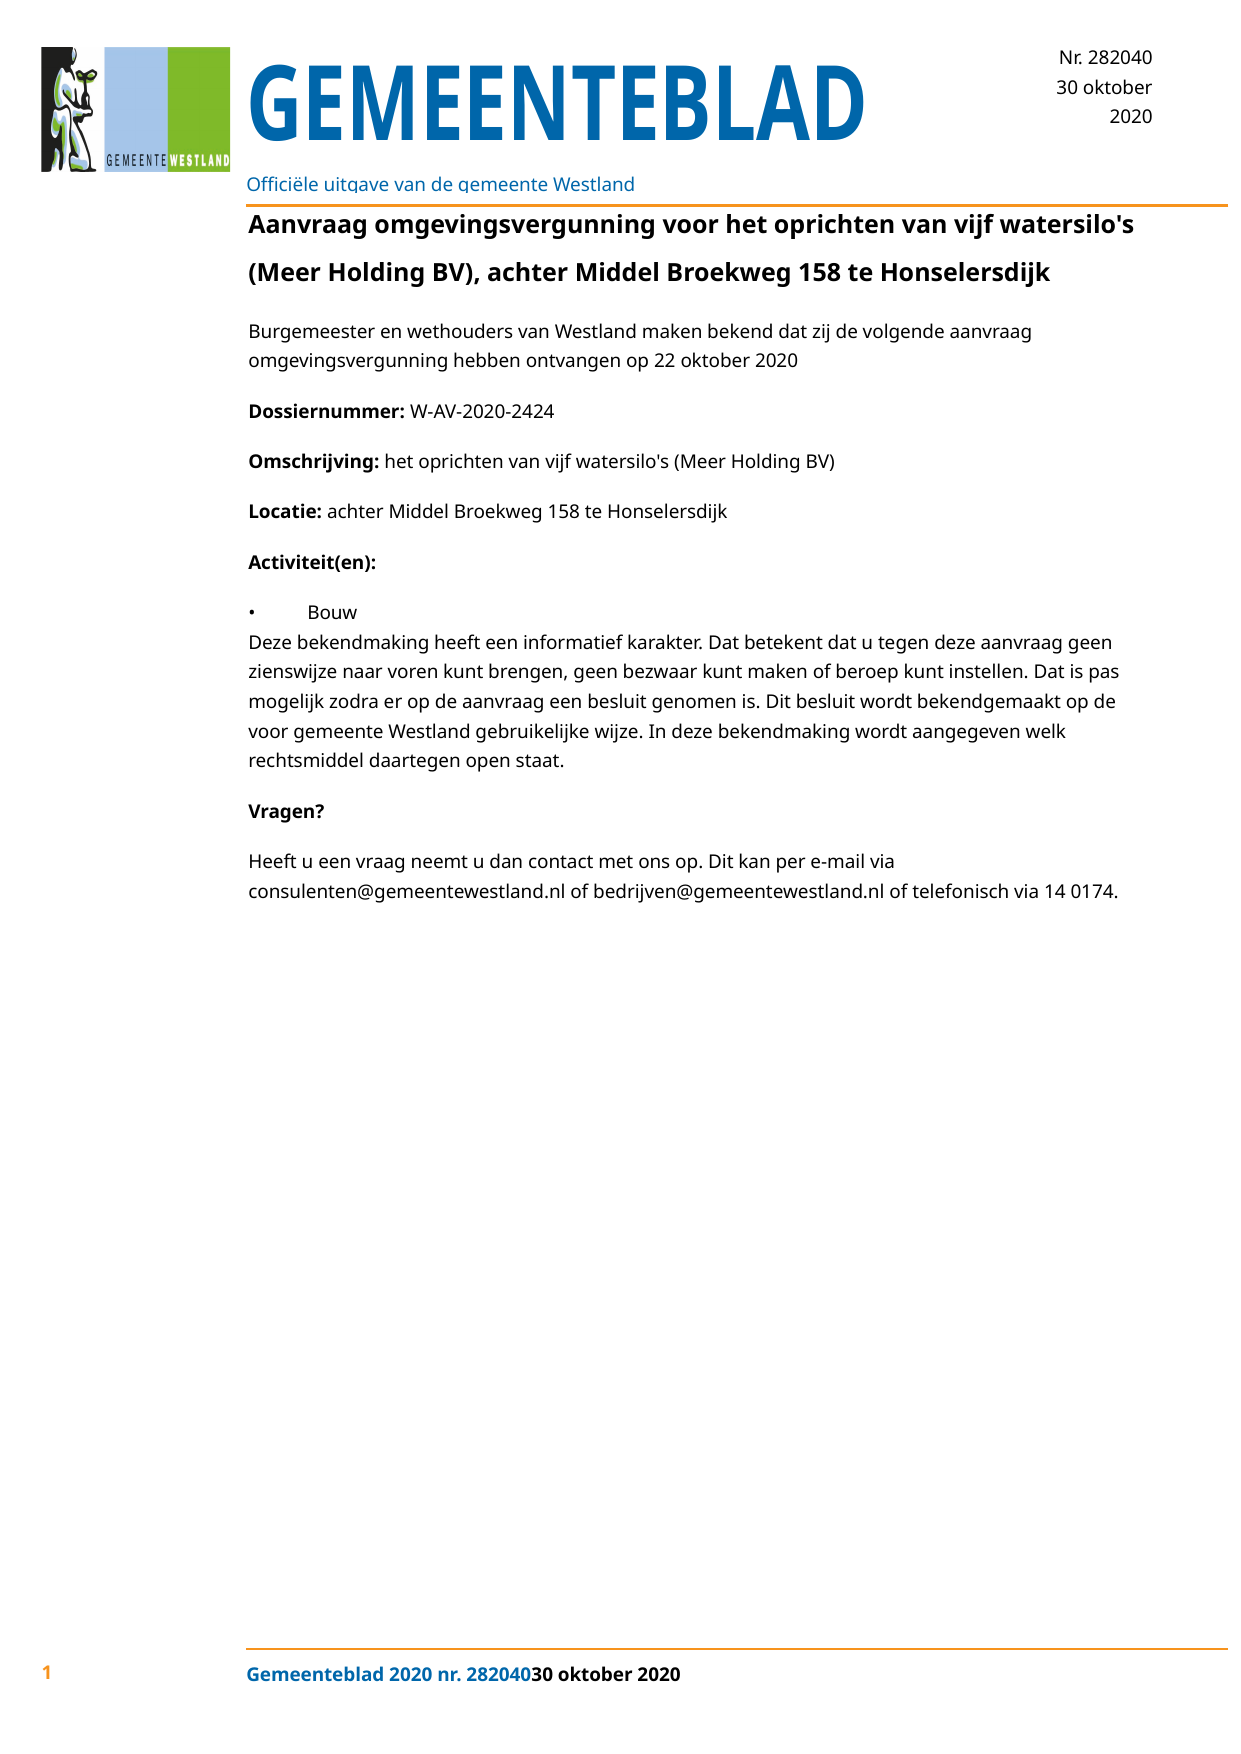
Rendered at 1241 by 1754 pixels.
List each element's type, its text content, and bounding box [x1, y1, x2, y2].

text Heeft u een vraag neemt u dan contact met ons op. Dit kan per e-mail via consulenten@gemeentewestland.nl of bedrijven@gemeentewestland.nl of telefonisch via 14 0174. [248, 848, 1152, 904]
list Bouw [248, 599, 1152, 625]
picture [41, 47, 231, 172]
text Deze bekendmaking heeft een informatief karakter. Dat betekent dat u tegen deze aanvraag geen zienswijze naar voren kunt brengen, geen bezwaar kunt maken of beroep kunt instellen. Dat is pas mogelijk zodra er op de aanvraag een besluit genomen is. Dit besluit wordt bekendgemaakt op de voor gemeente Westland gebruikelijke wijze. In deze bekendmaking wordt aangegeven welk rechtsmiddel daartegen open staat. [248, 629, 1152, 773]
text Dossiernummer: W-AV-2020-2424 [248, 398, 1152, 424]
text Activiteit(en): [248, 549, 1152, 575]
text Aanvraag omgevingsvergunning voor het oprichten van vijf watersilo's (Meer Holding BV), achter Middel Broekweg 158 te Honselersdijk [248, 207, 1152, 288]
text Omschrijving: het oprichten van vijf watersilo's (Meer Holding BV) [248, 448, 1152, 474]
text Locatie: achter Middel Broekweg 158 te Honselersdijk [248, 499, 1152, 524]
text Vragen? [248, 798, 1152, 824]
text Burgemeester en wethouders van Westland maken bekend dat zij de volgende aanvraag omgevingsvergunning hebben ontvangen op 22 oktober 2020 [248, 318, 1152, 373]
